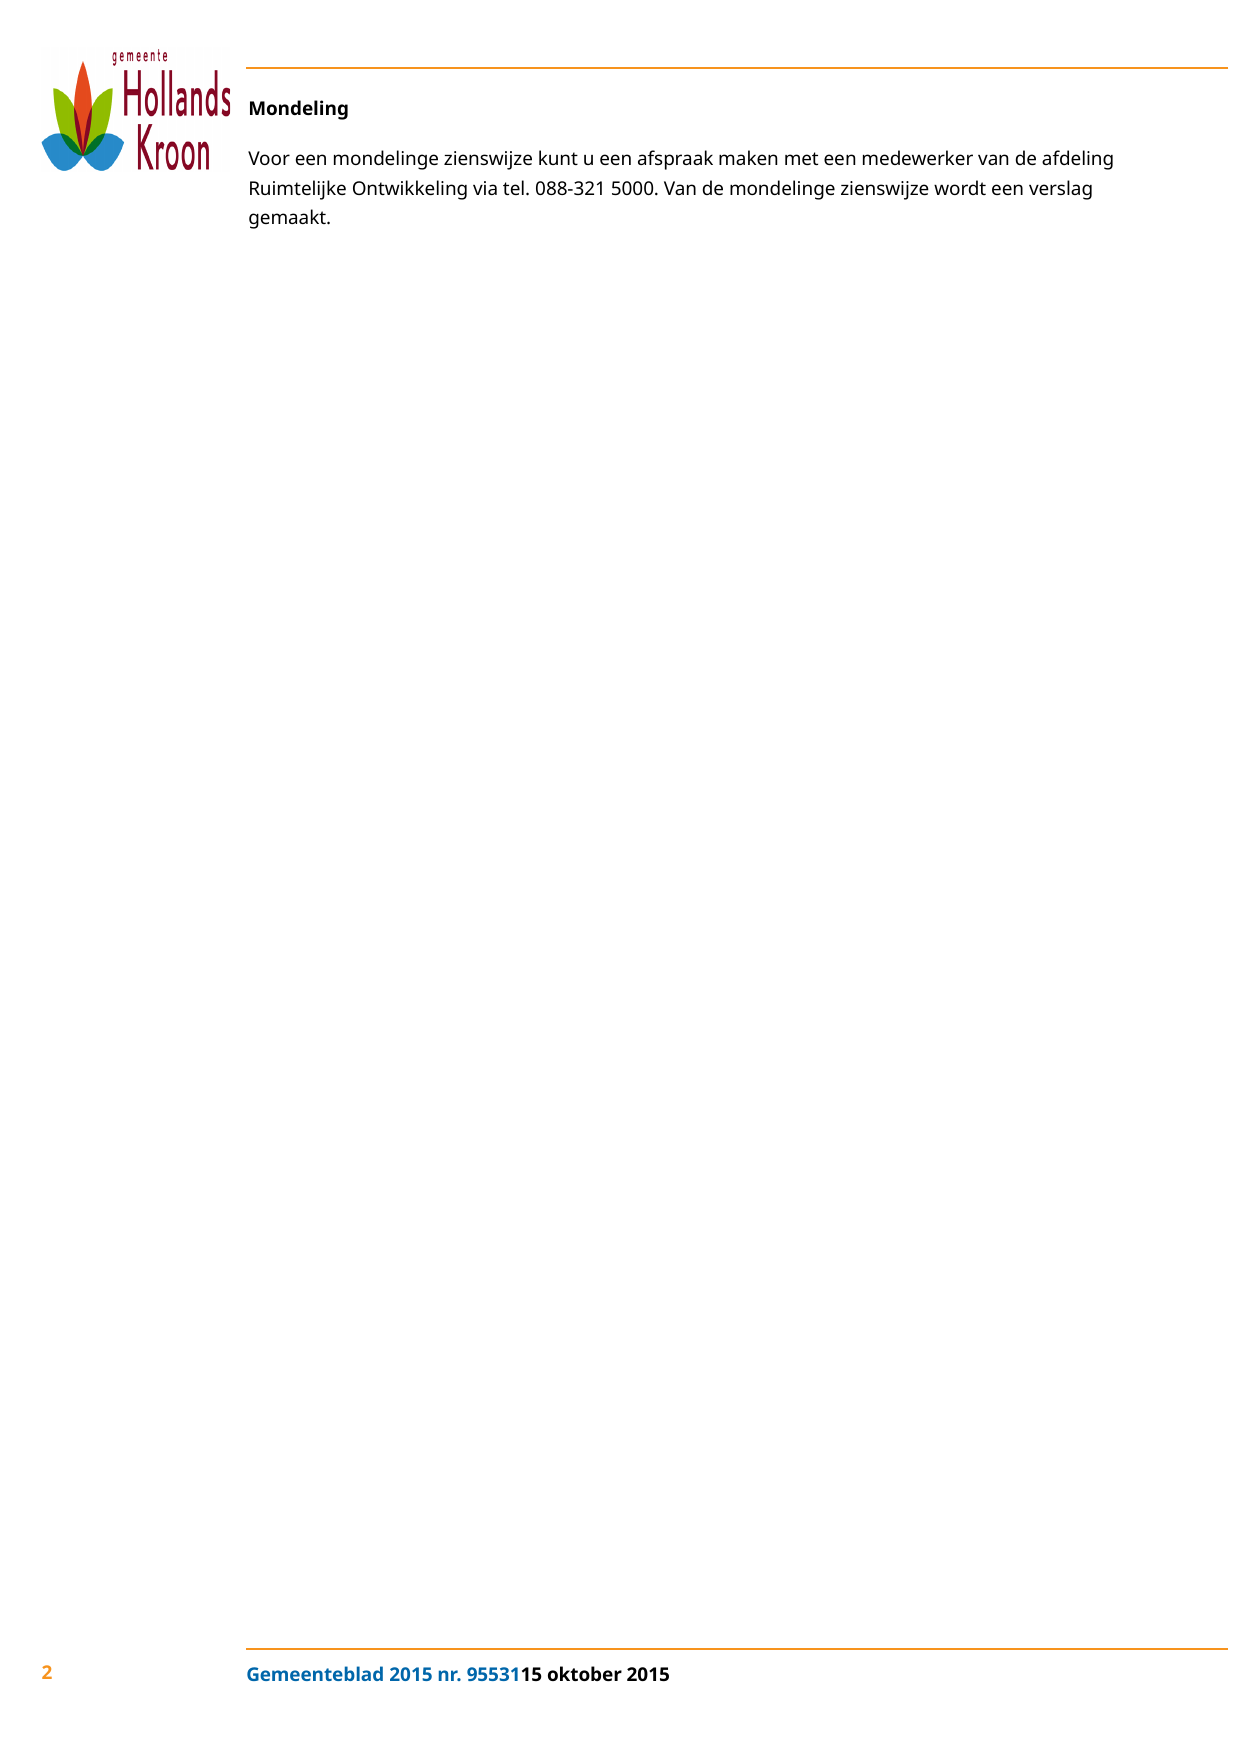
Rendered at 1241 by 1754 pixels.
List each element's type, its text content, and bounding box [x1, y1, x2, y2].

picture [41, 47, 231, 172]
text Mondeling [248, 95, 1152, 121]
text Voor een mondelinge zienswijze kunt u een afspraak maken met een medewerker van de afdeling Ruimtelijke Ontwikkeling via tel. 088-321 5000. Van de mondelinge zienswijze wordt een verslag gemaakt. [248, 145, 1152, 230]
